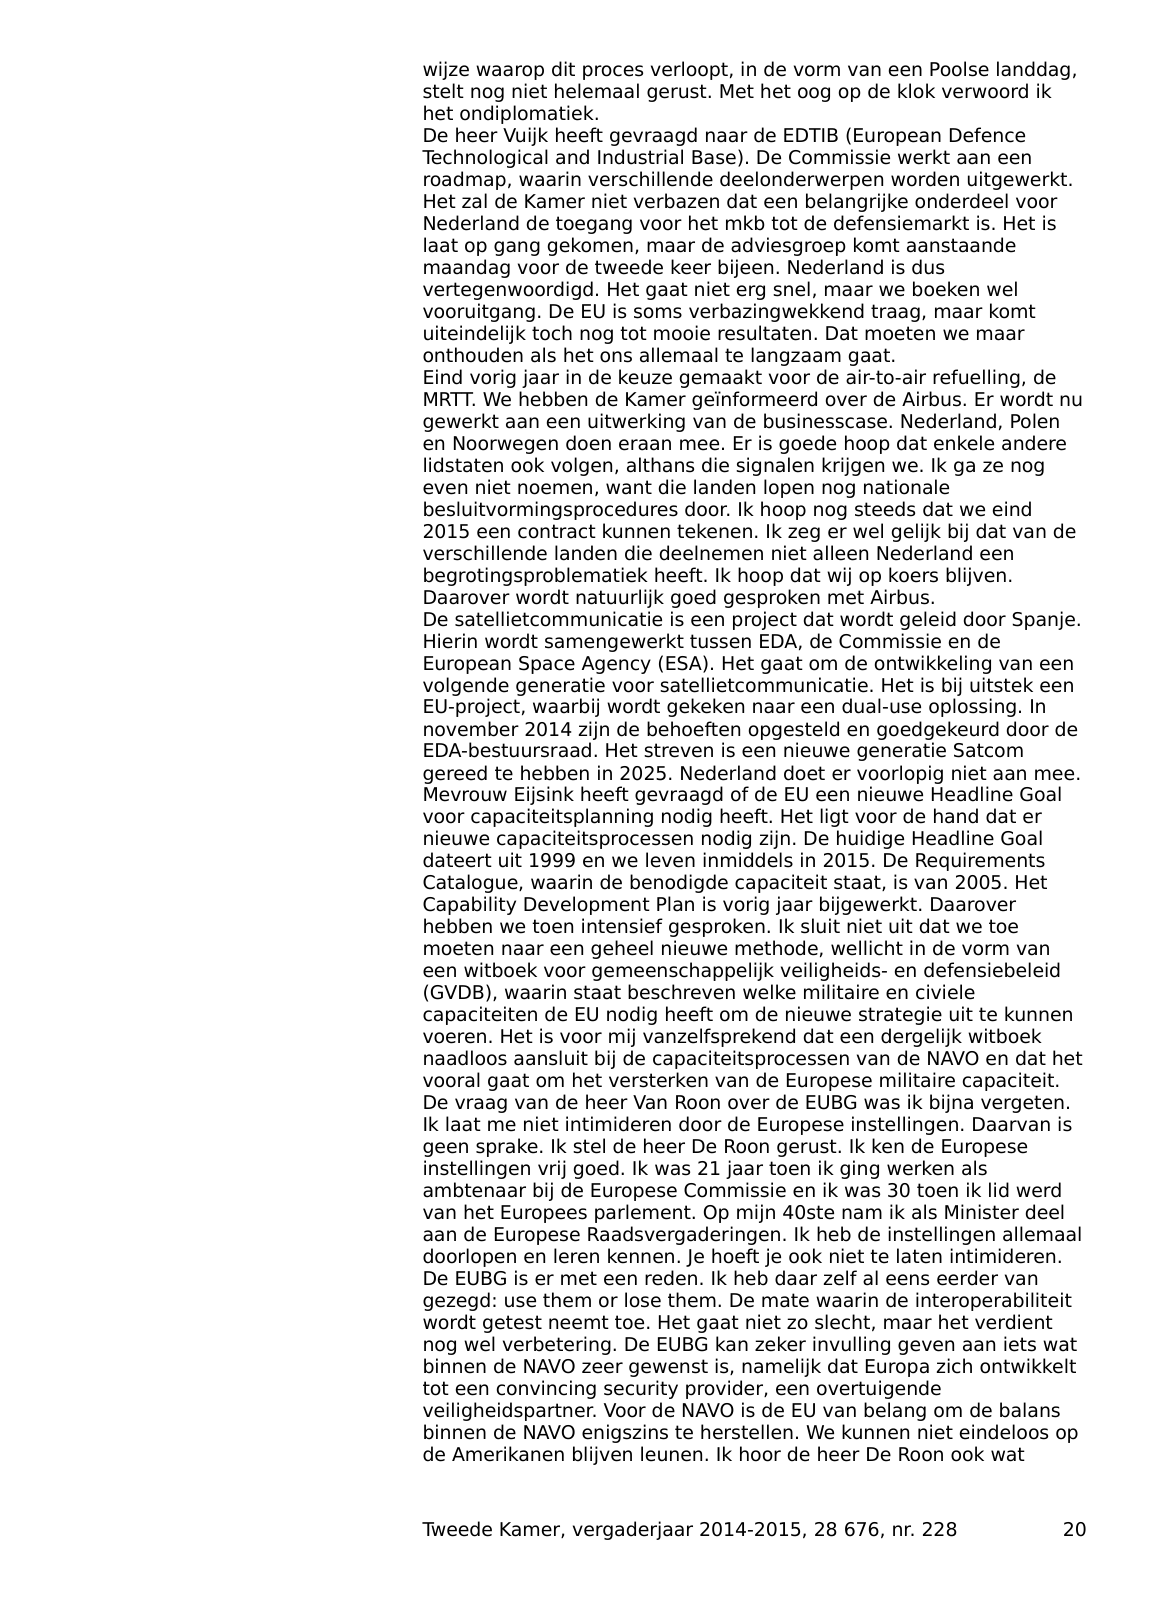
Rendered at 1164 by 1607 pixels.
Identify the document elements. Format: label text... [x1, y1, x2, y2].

text De vraag van de heer Van Roon over de EUBG was ik bijna vergeten. Ik laat me niet intimideren door de Europese instellingen. Daarvan is geen sprake. Ik stel de heer De Roon gerust. Ik ken de Europese instellingen vrij goed. Ik was 21 jaar toen ik ging werken als ambtenaar bij de Europese Commissie en ik was 30 toen ik lid werd van het Europees parlement. Op mijn 40ste nam ik als Minister deel aan de Europese Raadsvergaderingen. Ik heb de instellingen allemaal doorlopen en leren kennen. Je hoeft je ook niet te laten intimideren. De EUBG is er met een reden. Ik heb daar zelf al eens eerder van gezegd: use them or lose them. De mate waarin de interoperabiliteit wordt getest neemt toe. Het gaat niet zo slecht, maar het verdient nog wel verbetering. De EUBG kan zeker invulling geven aan iets wat binnen de NAVO zeer gewenst is, namelijk dat Europa zich ontwikkelt tot een convincing security provider, een overtuigende veiligheidspartner. Voor de NAVO is de EU van belang om de balans binnen de NAVO enigszins te herstellen. We kunnen niet eindeloos op de Amerikanen blijven leunen. Ik hoor de heer De Roon ook wat [422, 1092, 1087, 1466]
text De heer Vuijk heeft gevraagd naar de EDTIB (European Defence Technological and Industrial Base). De Commissie werkt aan een roadmap, waarin verschillende deelonderwerpen worden uitgewerkt. Het zal de Kamer niet verbazen dat een belangrijke onderdeel voor Nederland de toegang voor het mkb tot de defensiemarkt is. Het is laat op gang gekomen, maar de adviesgroep komt aanstaande maandag voor de tweede keer bijeen. Nederland is dus vertegenwoordigd. Het gaat niet erg snel, maar we boeken wel vooruitgang. De EU is soms verbazingwekkend traag, maar komt uiteindelijk toch nog tot mooie resultaten. Dat moeten we maar onthouden als het ons allemaal te langzaam gaat. [422, 125, 1087, 367]
text Eind vorig jaar in de keuze gemaakt voor de air-to-air refuelling, de MRTT. We hebben de Kamer geïnformeerd over de Airbus. Er wordt nu gewerkt aan een uitwerking van de businesscase. Nederland, Polen en Noorwegen doen eraan mee. Er is goede hoop dat enkele andere lidstaten ook volgen, althans die signalen krijgen we. Ik ga ze nog even niet noemen, want die landen lopen nog nationale besluitvormingsprocedures door. Ik hoop nog steeds dat we eind 2015 een contract kunnen tekenen. Ik zeg er wel gelijk bij dat van de verschillende landen die deelnemen niet alleen Nederland een begrotingsproblematiek heeft. Ik hoop dat wij op koers blijven. Daarover wordt natuurlijk goed gesproken met Airbus. [422, 367, 1087, 608]
text wijze waarop dit proces verloopt, in de vorm van een Poolse landdag, stelt nog niet helemaal gerust. Met het oog op de klok verwoord ik het ondiplomatiek. [422, 59, 1087, 125]
text Mevrouw Eijsink heeft gevraagd of de EU een nieuwe Headline Goal voor capaciteitsplanning nodig heeft. Het ligt voor de hand dat er nieuwe capaciteitsprocessen nodig zijn. De huidige Headline Goal dateert uit 1999 en we leven inmiddels in 2015. De Requirements Catalogue, waarin de benodigde capaciteit staat, is van 2005. Het Capability Development Plan is vorig jaar bijgewerkt. Daarover hebben we toen intensief gesproken. Ik sluit niet uit dat we toe moeten naar een geheel nieuwe methode, wellicht in de vorm van een witboek voor gemeenschappelijk veiligheids- en defensiebeleid (GVDB), waarin staat beschreven welke militaire en civiele capaciteiten de EU nodig heeft om de nieuwe strategie uit te kunnen voeren. Het is voor mij vanzelfsprekend dat een dergelijk witboek naadloos aansluit bij de capaciteitsprocessen van de NAVO en dat het vooral gaat om het versterken van de Europese militaire capaciteit. [422, 784, 1087, 1092]
text De satellietcommunicatie is een project dat wordt geleid door Spanje. Hierin wordt samengewerkt tussen EDA, de Commissie en de European Space Agency (ESA). Het gaat om de ontwikkeling van een volgende generatie voor satellietcommunicatie. Het is bij uitstek een EU-project, waarbij wordt gekeken naar een dual-use oplossing. In november 2014 zijn de behoeften opgesteld en goedgekeurd door de EDA-bestuursraad. Het streven is een nieuwe generatie Satcom gereed te hebben in 2025. Nederland doet er voorlopig niet aan mee. [422, 608, 1087, 784]
